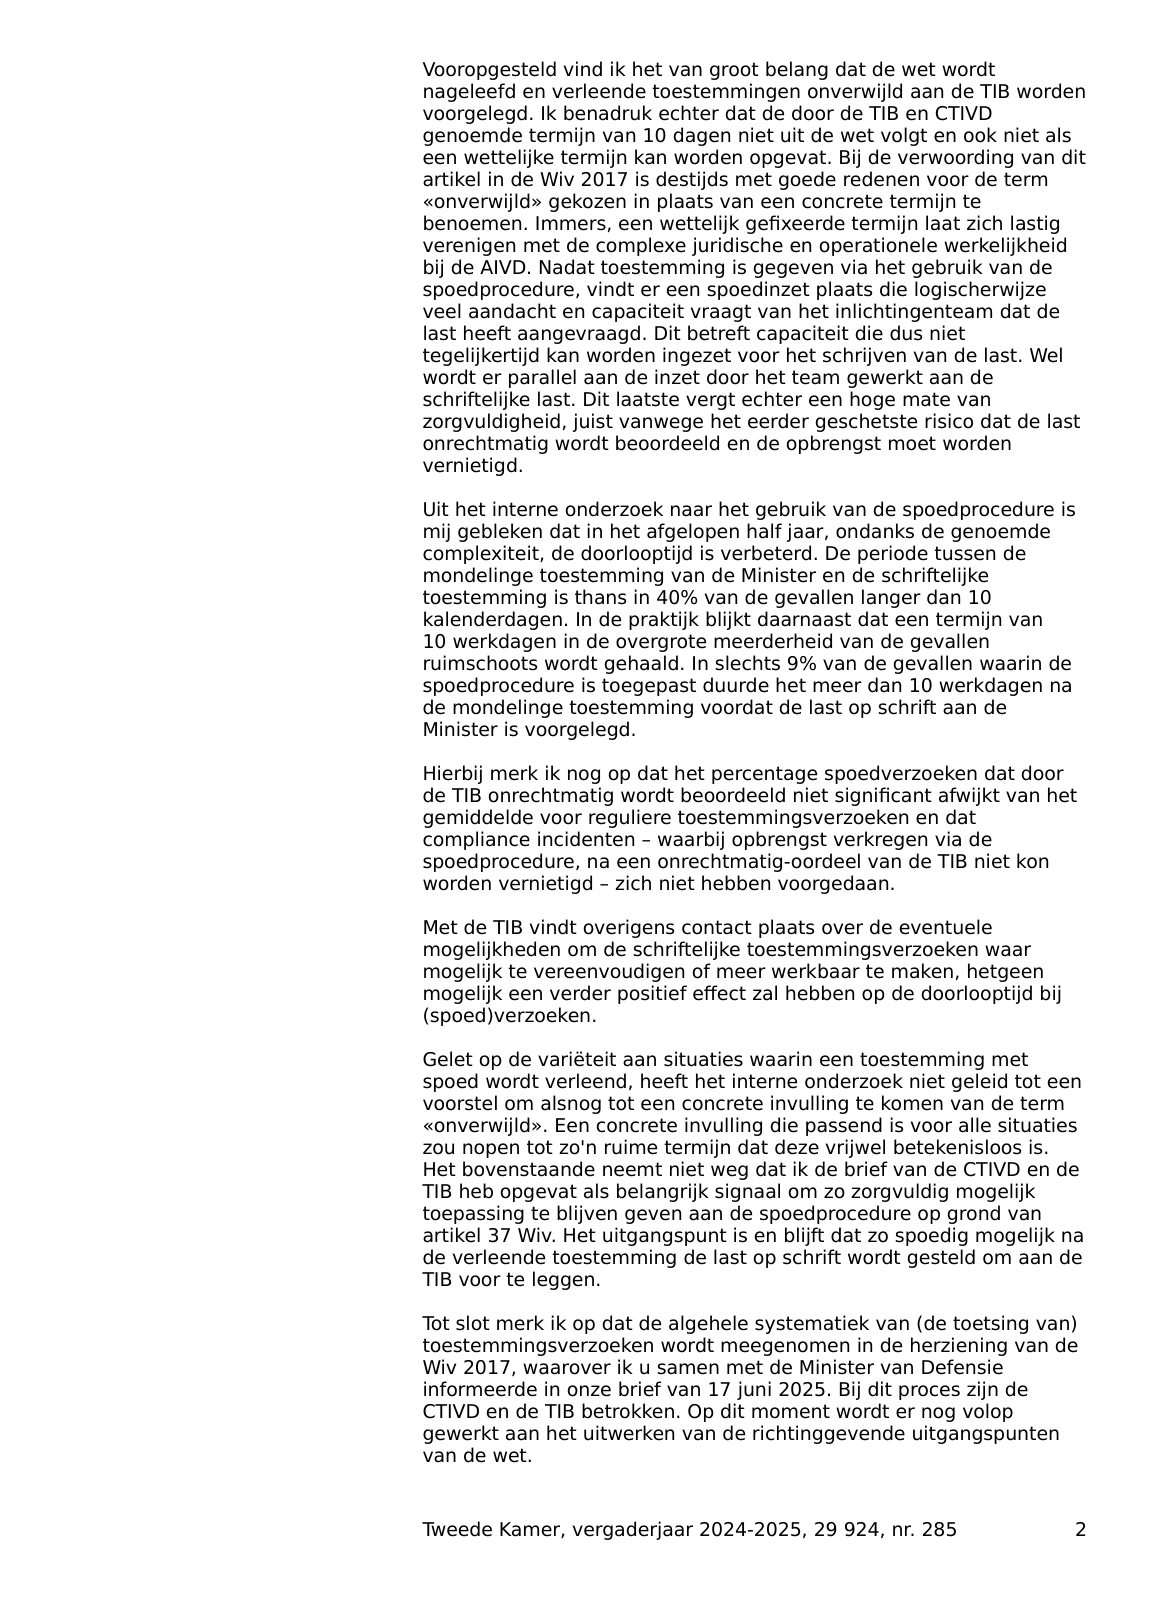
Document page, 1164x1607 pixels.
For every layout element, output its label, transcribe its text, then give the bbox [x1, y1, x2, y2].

text Tot slot merk ik op dat de algehele systematiek van (de toetsing van) toestemmingsverzoeken wordt meegenomen in de herziening van de Wiv 2017, waarover ik u samen met de Minister van Defensie informeerde in onze brief van 17 juni 2025. Bij dit proces zijn de CTIVD en de TIB betrokken. Op dit moment wordt er nog volop gewerkt aan het uitwerken van de richtinggevende uitgangspunten van de wet. [422, 1313, 1087, 1467]
text Hierbij merk ik nog op dat het percentage spoedverzoeken dat door de TIB onrechtmatig wordt beoordeeld niet significant afwijkt van het gemiddelde voor reguliere toestemmingsverzoeken en dat compliance incidenten – waarbij opbrengst verkregen via de spoedprocedure, na een onrechtmatig-oordeel van de TIB niet kon worden vernietigd – zich niet hebben voorgedaan. [422, 763, 1087, 895]
text Met de TIB vindt overigens contact plaats over de eventuele mogelijkheden om de schriftelijke toestemmingsverzoeken waar mogelijk te vereenvoudigen of meer werkbaar te maken, hetgeen mogelijk een verder positief effect zal hebben op de doorlooptijd bij (spoed)verzoeken. [422, 917, 1087, 1027]
text Uit het interne onderzoek naar het gebruik van de spoedprocedure is mij gebleken dat in het afgelopen half jaar, ondanks de genoemde complexiteit, de doorlooptijd is verbeterd. De periode tussen de mondelinge toestemming van de Minister en de schriftelijke toestemming is thans in 40% van de gevallen langer dan 10 kalenderdagen. In de praktijk blijkt daarnaast dat een termijn van 10 werkdagen in de overgrote meerderheid van de gevallen ruimschoots wordt gehaald. In slechts 9% van de gevallen waarin de spoedprocedure is toegepast duurde het meer dan 10 werkdagen na de mondelinge toestemming voordat de last op schrift aan de Minister is voorgelegd. [422, 499, 1087, 741]
text Vooropgesteld vind ik het van groot belang dat de wet wordt nageleefd en verleende toestemmingen onverwijld aan de TIB worden voorgelegd. Ik benadruk echter dat de door de TIB en CTIVD genoemde termijn van 10 dagen niet uit de wet volgt en ook niet als een wettelijke termijn kan worden opgevat. Bij de verwoording van dit artikel in de Wiv 2017 is destijds met goede redenen voor de term «onverwijld» gekozen in plaats van een concrete termijn te benoemen. Immers, een wettelijk gefixeerde termijn laat zich lastig verenigen met de complexe juridische en operationele werkelijkheid bij de AIVD. Nadat toestemming is gegeven via het gebruik van de spoedprocedure, vindt er een spoedinzet plaats die logischerwijze veel aandacht en capaciteit vraagt van het inlichtingenteam dat de last heeft aangevraagd. Dit betreft capaciteit die dus niet tegelijkertijd kan worden ingezet voor het schrijven van de last. Wel wordt er parallel aan de inzet door het team gewerkt aan de schriftelijke last. Dit laatste vergt echter een hoge mate van zorgvuldigheid, juist vanwege het eerder geschetste risico dat de last onrechtmatig wordt beoordeeld en de opbrengst moet worden vernietigd. [422, 59, 1087, 477]
text Gelet op de variëteit aan situaties waarin een toestemming met spoed wordt verleend, heeft het interne onderzoek niet geleid tot een voorstel om alsnog tot een concrete invulling te komen van de term «onverwijld». Een concrete invulling die passend is voor alle situaties zou nopen tot zo'n ruime termijn dat deze vrijwel betekenisloos is. Het bovenstaande neemt niet weg dat ik de brief van de CTIVD en de TIB heb opgevat als belangrijk signaal om zo zorgvuldig mogelijk toepassing te blijven geven aan de spoedprocedure op grond van artikel 37 Wiv. Het uitgangspunt is en blijft dat zo spoedig mogelijk na de verleende toestemming de last op schrift wordt gesteld om aan de TIB voor te leggen. [422, 1049, 1087, 1291]
